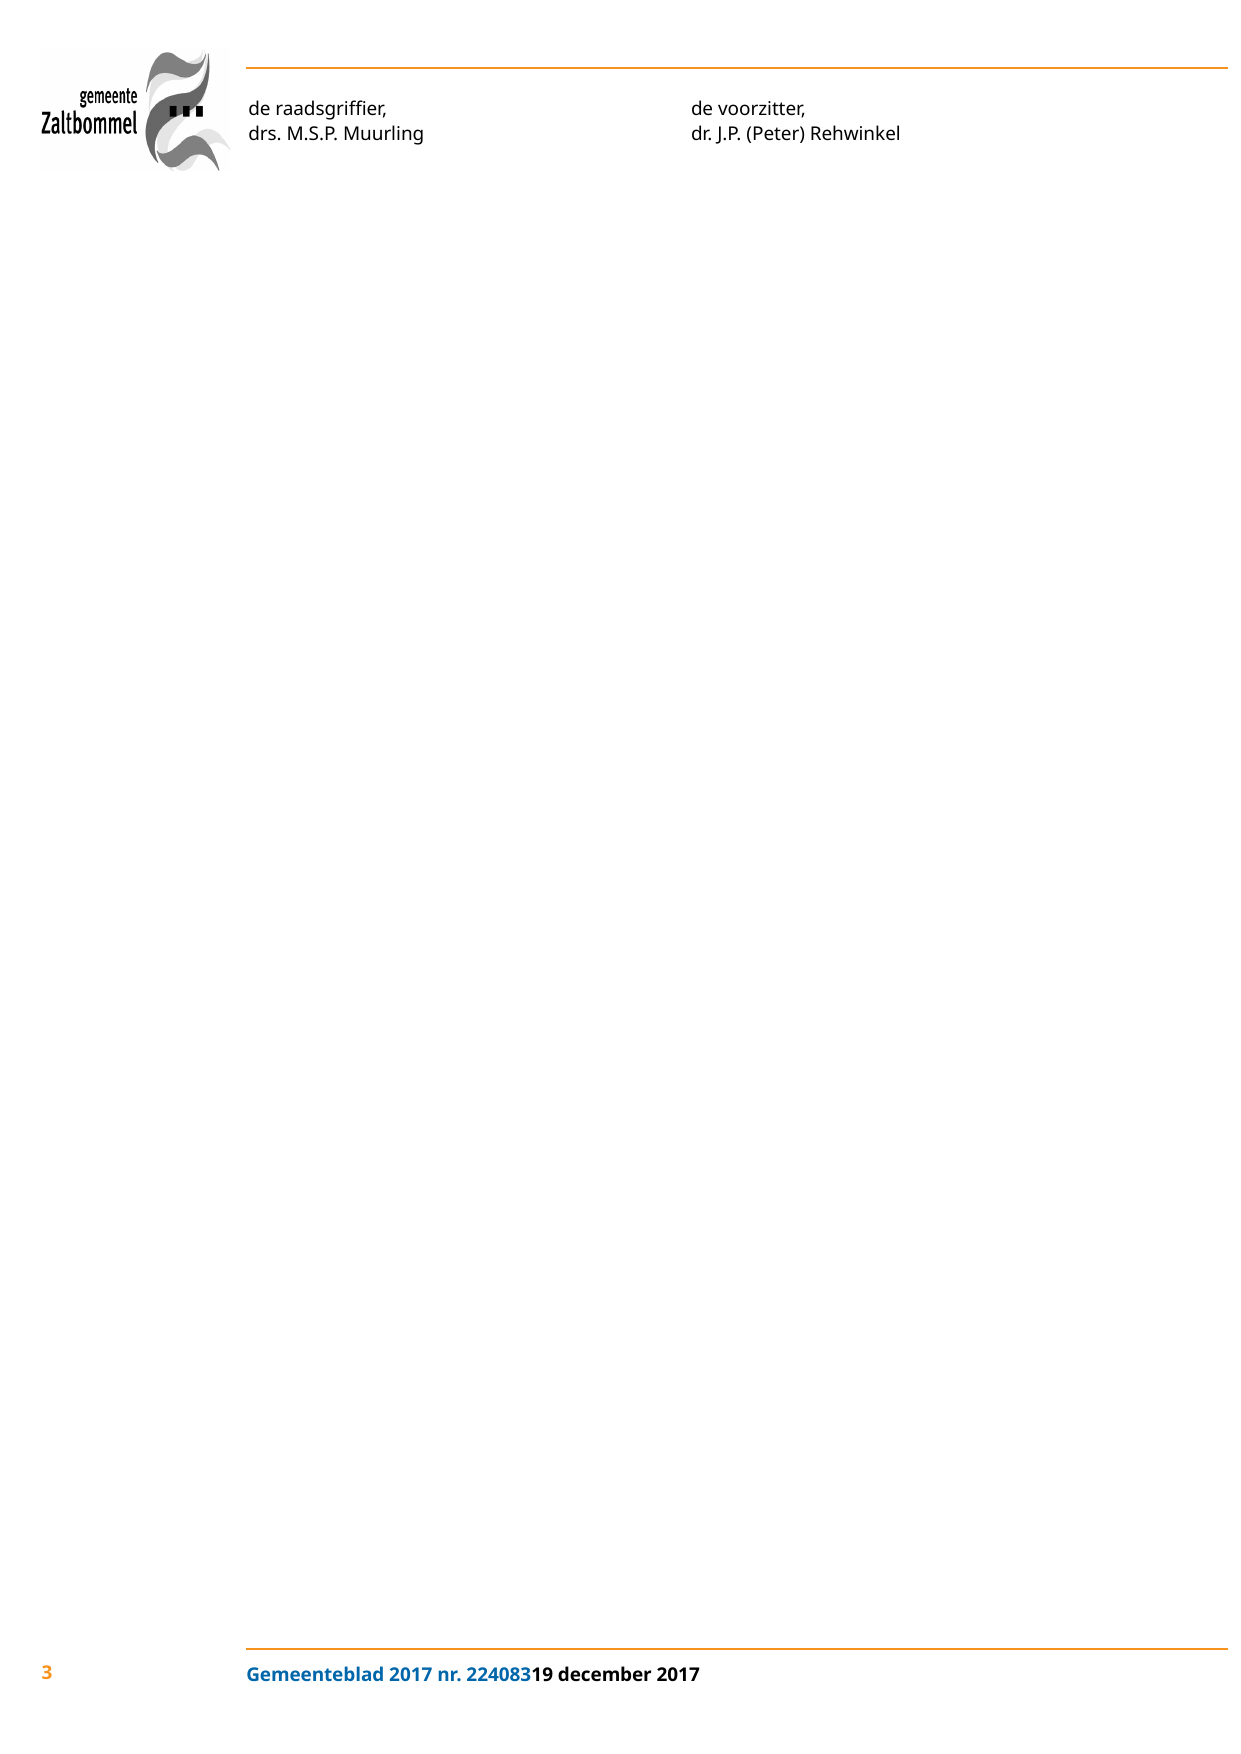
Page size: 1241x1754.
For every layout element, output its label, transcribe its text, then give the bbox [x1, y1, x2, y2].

table_cell de voorzitter, [691, 95, 1152, 121]
table_cell drs. M.S.P. Muurling [248, 121, 691, 146]
table_cell dr. J.P. (Peter) Rehwinkel [691, 121, 1152, 146]
picture [41, 47, 231, 172]
table_cell de raadsgriffier, [248, 95, 691, 121]
